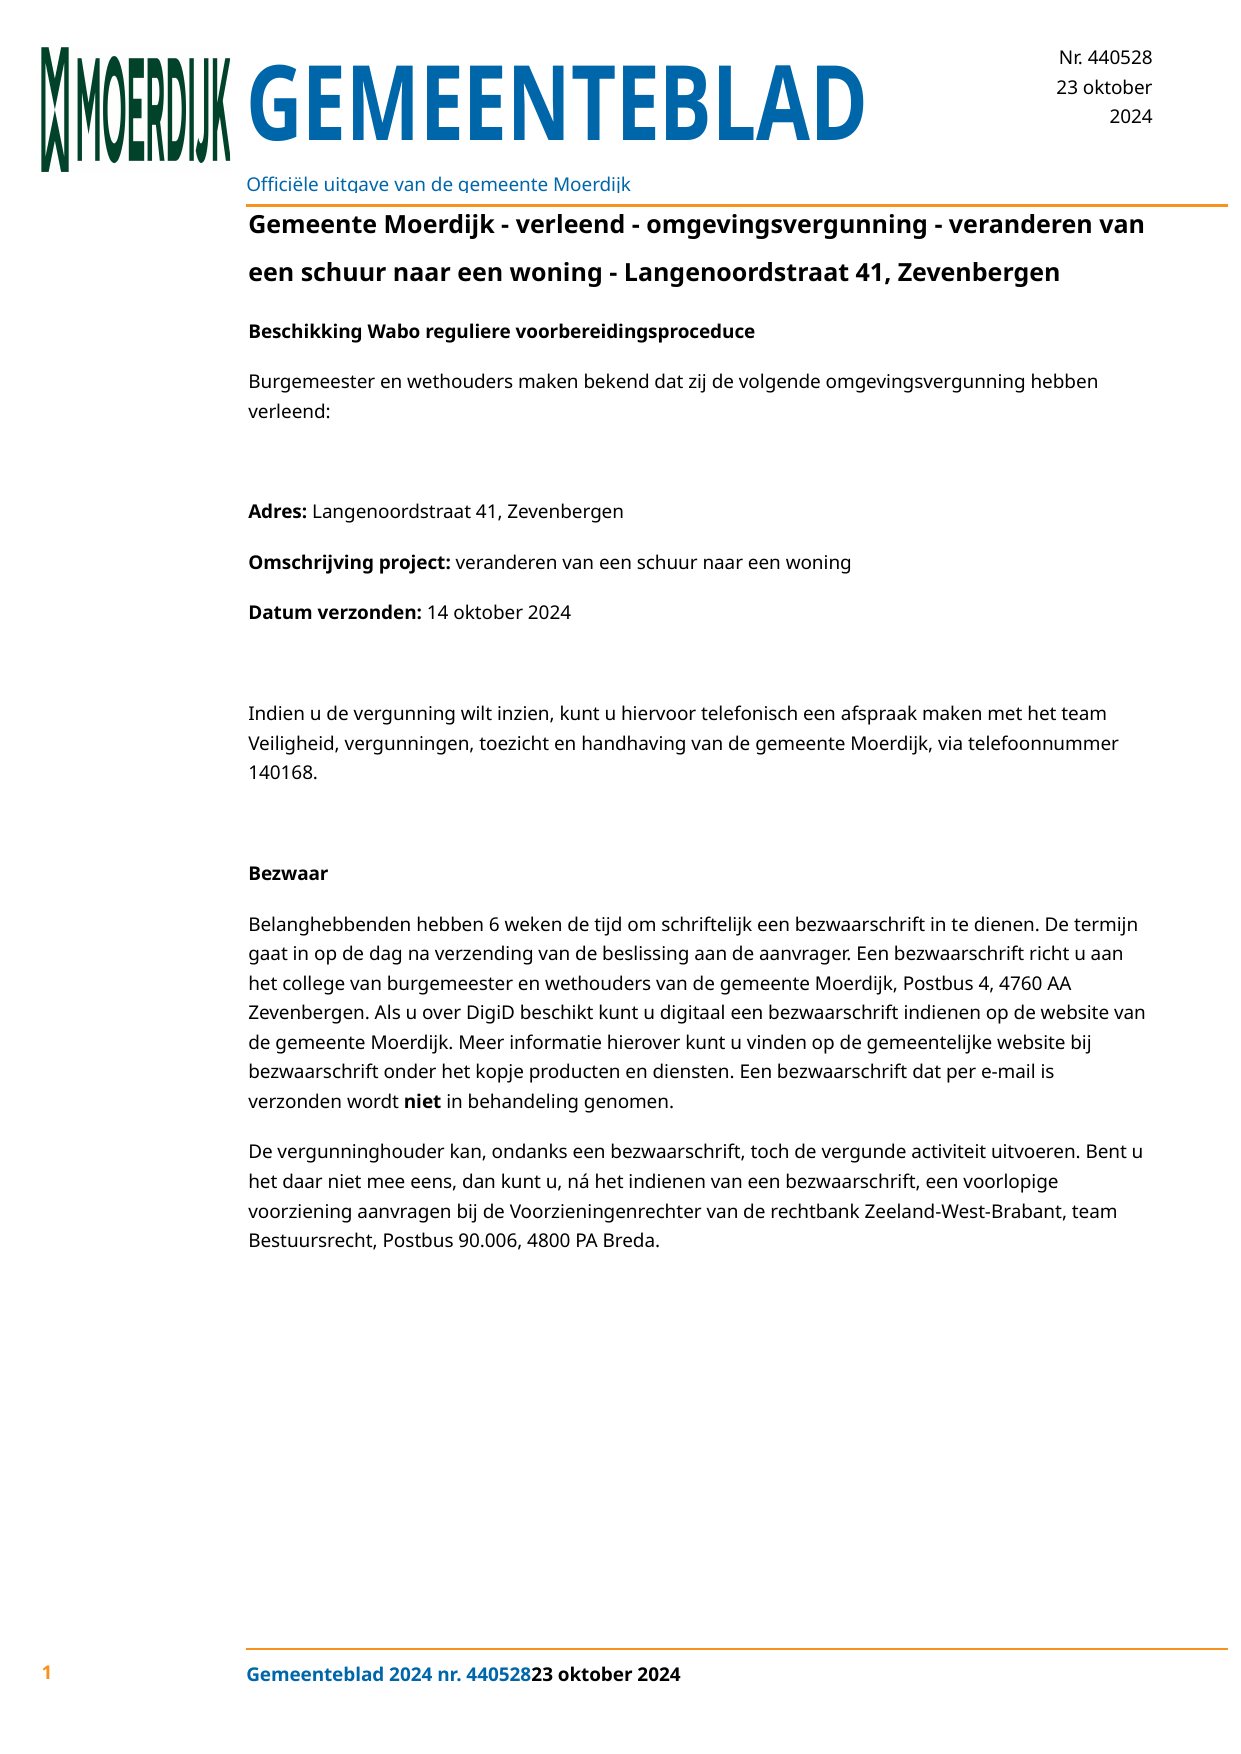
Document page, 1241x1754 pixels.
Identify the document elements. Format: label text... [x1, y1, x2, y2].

text De vergunninghouder kan, ondanks een bezwaarschrift, toch de vergunde activiteit uitvoeren. Bent u het daar niet mee eens, dan kunt u, ná het indienen van een bezwaarschrift, een voorlopige voorziening aanvragen bij de Voorzieningenrechter van de rechtbank Zeeland-West-Brabant, team Bestuursrecht, Postbus 90.006, 4800 PA Breda. [248, 1139, 1152, 1253]
text Gemeente Moerdijk - verleend - omgevingsvergunning - veranderen van een schuur naar een woning - Langenoordstraat 41, Zevenbergen [248, 207, 1152, 288]
text Bezwaar [248, 860, 1152, 886]
text Belanghebbenden hebben 6 weken de tijd om schriftelijk een bezwaarschrift in te dienen. De termijn gaat in op de dag na verzending van de beslissing aan de aanvrager. Een bezwaarschrift richt u aan het college van burgemeester en wethouders van de gemeente Moerdijk, Postbus 4, 4760 AA Zevenbergen. Als u over DigiD beschikt kunt u digitaal een bezwaarschrift indienen op de website van de gemeente Moerdijk. Meer informatie hierover kunt u vinden op de gemeentelijke website bij bezwaarschrift onder het kopje producten en diensten. Een bezwaarschrift dat per e-mail is verzonden wordt niet in behandeling genomen. [248, 911, 1152, 1114]
text Omschrijving project: veranderen van een schuur naar een woning [248, 549, 1152, 575]
text Beschikking Wabo reguliere voorbereidingsproceduce [248, 318, 1152, 344]
text Adres: Langenoordstraat 41, Zevenbergen [248, 499, 1152, 524]
text Indien u de vergunning wilt inzien, kunt u hiervoor telefonisch een afspraak maken met het team Veiligheid, vergunningen, toezicht en handhaving van de gemeente Moerdijk, via telefoonnummer 140168. [248, 700, 1152, 785]
picture [41, 47, 231, 172]
text Datum verzonden: 14 oktober 2024 [248, 599, 1152, 625]
text Burgemeester en wethouders maken bekend dat zij de volgende omgevingsvergunning hebben verleend: [248, 368, 1152, 424]
